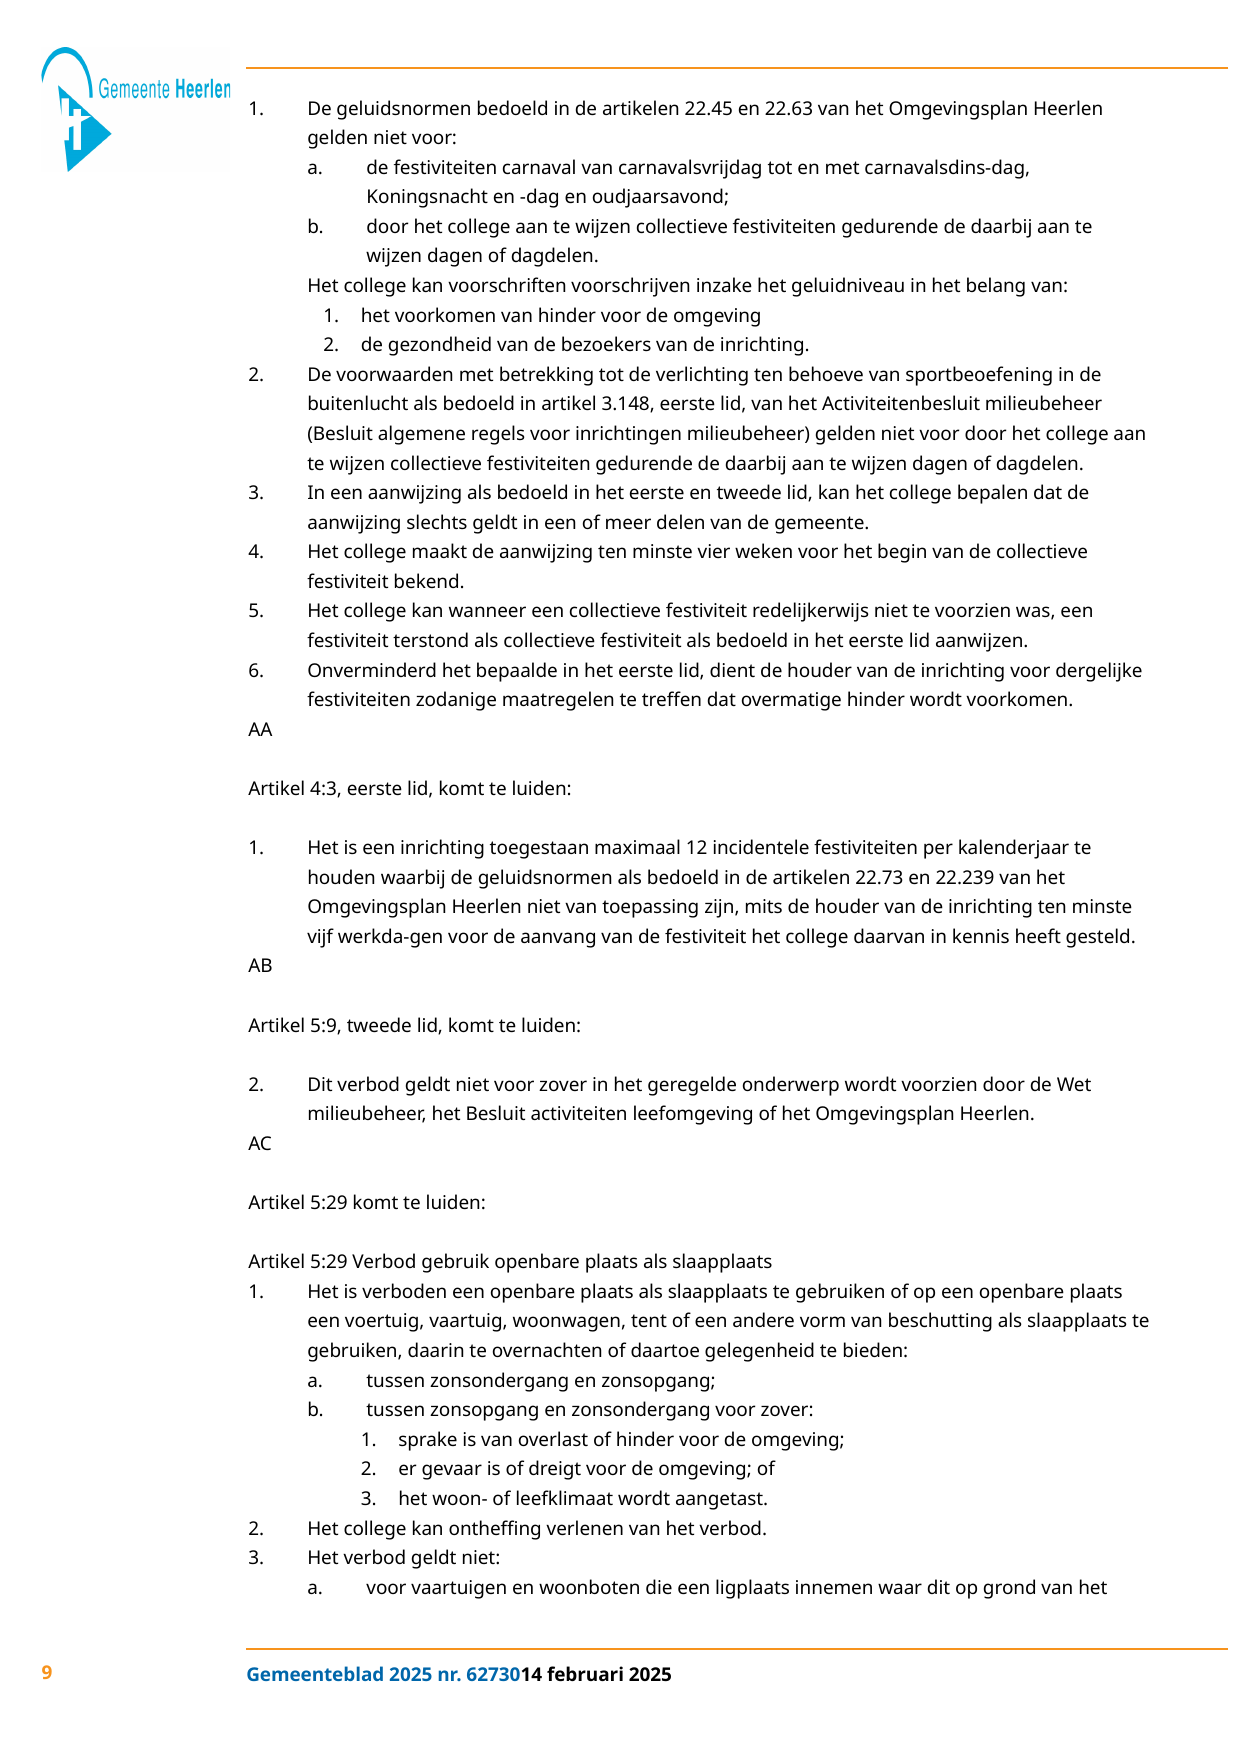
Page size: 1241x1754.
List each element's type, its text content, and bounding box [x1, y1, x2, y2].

list tussen zonsondergang en zonsopgang; [307, 1367, 1152, 1393]
list Het verbod geldt niet: [248, 1544, 1152, 1570]
list In een aanwijzing als bedoeld in het eerste en tweede lid, kan het college bepalen dat de aanwijzing slechts geldt in een of meer delen van de gemeente. [248, 479, 1152, 535]
text Artikel 5:9, tweede lid, komt te luiden: [248, 1012, 1152, 1038]
list door het college aan te wijzen collectieve festiviteiten gedurende de daarbij aan te wijzen dagen of dagdelen. [307, 213, 1152, 268]
list Het college kan wanneer een collectieve festiviteit redelijkerwijs niet te voorzien was, een festiviteit terstond als collectieve festiviteit als bedoeld in het eerste lid aanwijzen. [248, 598, 1152, 653]
list de gezondheid van de bezoekers van de inrichting. [323, 331, 1152, 357]
list sprake is van overlast of hinder voor de omgeving; [361, 1426, 1152, 1452]
picture [41, 47, 59, 70]
list de festiviteiten carnaval van carnavalsvrijdag tot en met carnavalsdins-dag, Koningsnacht en -dag en oudjaarsavond; [307, 154, 1152, 209]
list Het is een inrichting toegestaan maximaal 12 incidentele festiviteiten per kalenderjaar te houden waarbij de geluidsnormen als bedoeld in de artikelen 22.73 en 22.239 van het Omgevingsplan Heerlen niet van toepassing zijn, mits de houder van de inrichting ten minste vijf werkda-gen voor de aanvang van de festiviteit het college daarvan in kennis heeft gesteld. [248, 834, 1152, 949]
list tussen zonsopgang en zonsondergang voor zover: [307, 1396, 1152, 1422]
text Artikel 5:29 Verbod gebruik openbare plaats als slaapplaats [248, 1248, 1152, 1274]
list Het college kan ontheffing verlenen van het verbod. [248, 1515, 1152, 1541]
list Dit verbod geldt niet voor zover in het geregelde onderwerp wordt voorzien door de Wet milieubeheer, het Besluit activiteiten leefomgeving of het Omgevingsplan Heerlen. [248, 1071, 1152, 1126]
list er gevaar is of dreigt voor de omgeving; of [361, 1456, 1152, 1481]
list Onverminderd het bepaalde in het eerste lid, dient de houder van de inrichting voor dergelijke festiviteiten zodanige maatregelen te treffen dat overmatige hinder wordt voorkomen. [248, 657, 1152, 712]
list voor vaartuigen en woonboten die een ligplaats innemen waar dit op grond van het [307, 1574, 1152, 1600]
text Artikel 4:3, eerste lid, komt te luiden: [248, 775, 1152, 801]
list De voorwaarden met betrekking tot de verlichting ten behoeve van sportbeoefening in de buitenlucht als bedoeld in artikel 3.148, eerste lid, van het Activiteitenbesluit milieubeheer (Besluit algemene regels voor inrichtingen milieubeheer) gelden niet voor door het college aan te wijzen collectieve festiviteiten gedurende de daarbij aan te wijzen dagen of dagdelen. [248, 361, 1152, 476]
list De geluidsnormen bedoeld in de artikelen 22.45 en 22.63 van het Omgevingsplan Heerlen gelden niet voor: [248, 95, 1152, 150]
text AA [248, 716, 1152, 742]
text AC [248, 1130, 1152, 1156]
list Het college maakt de aanwijzing ten minste vier weken voor het begin van de collectieve festiviteit bekend. [248, 538, 1152, 594]
text AB [248, 953, 1152, 978]
list het voorkomen van hinder voor de omgeving [323, 302, 1152, 328]
picture [41, 47, 231, 172]
list het woon- of leefklimaat wordt aangetast. [361, 1485, 1152, 1511]
list Het college kan voorschriften voorschrijven inzake het geluidniveau in het belang van: [248, 272, 1152, 298]
text Artikel 5:29 komt te luiden: [248, 1189, 1152, 1215]
list Het is verboden een openbare plaats als slaapplaats te gebruiken of op een openbare plaats een voertuig, vaartuig, woonwagen, tent of een andere vorm van beschutting als slaapplaats te gebruiken, daarin te overnachten of daartoe gelegenheid te bieden: [248, 1278, 1152, 1363]
